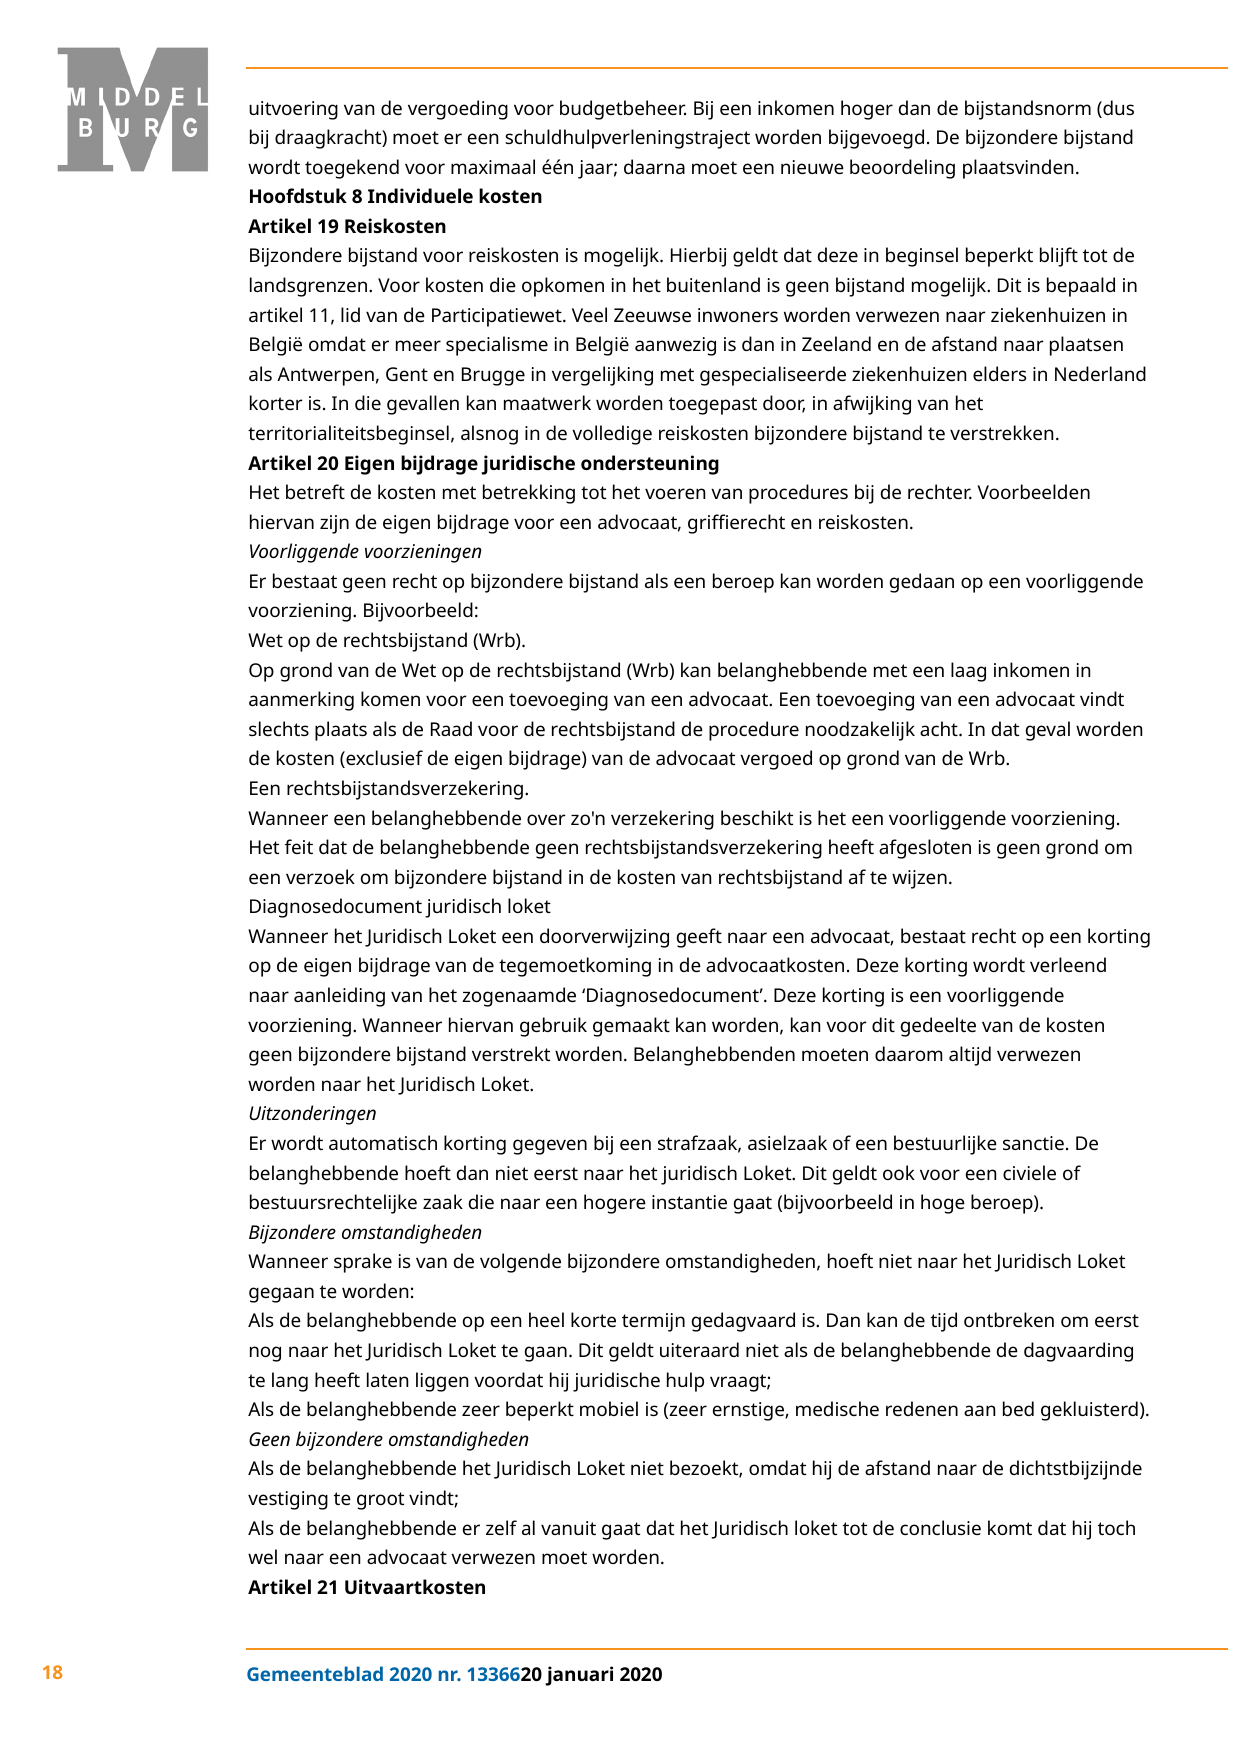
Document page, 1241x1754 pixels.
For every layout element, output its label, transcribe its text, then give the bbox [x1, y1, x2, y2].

text Wanneer sprake is van de volgende bijzondere omstandigheden, hoeft niet naar het Juridisch Loket gegaan te worden: [248, 1248, 1152, 1304]
text Diagnosedocument juridisch loket [248, 893, 1152, 919]
text Als de belanghebbende het Juridisch Loket niet bezoekt, omdat hij de afstand naar de dichtstbijzijnde vestiging te groot vindt; [248, 1456, 1152, 1511]
text Uitzonderingen [248, 1101, 1152, 1126]
text Bijzondere omstandigheden [248, 1219, 1152, 1245]
text Hoofdstuk 8 Individuele kosten [248, 183, 1152, 209]
text Wanneer een belanghebbende over zo'n verzekering beschikt is het een voorliggende voorziening. Het feit dat de belanghebbende geen rechtsbijstandsverzekering heeft afgesloten is geen grond om een verzoek om bijzondere bijstand in de kosten van rechtsbijstand af te wijzen. [248, 805, 1152, 890]
text Als de belanghebbende op een heel korte termijn gedagvaard is. Dan kan de tijd ontbreken om eerst nog naar het Juridisch Loket te gaan. Dit geldt uiteraard niet als de belanghebbende de dagvaarding te lang heeft laten liggen voordat hij juridische hulp vraagt; [248, 1308, 1152, 1393]
text Wanneer het Juridisch Loket een doorverwijzing geeft naar een advocaat, bestaat recht op een korting op de eigen bijdrage van de tegemoetkoming in de advocaatkosten. Deze korting wordt verleend naar aanleiding van het zogenaamde ‘Diagnosedocument’. Deze korting is een voorliggende voorziening. Wanneer hiervan gebruik gemaakt kan worden, kan voor dit gedeelte van de kosten geen bijzondere bijstand verstrekt worden. Belanghebbenden moeten daarom altijd verwezen worden naar het Juridisch Loket. [248, 923, 1152, 1097]
text Als de belanghebbende er zelf al vanuit gaat dat het Juridisch loket tot de conclusie komt dat hij toch wel naar een advocaat verwezen moet worden. [248, 1515, 1152, 1570]
text Wet op de rechtsbijstand (Wrb). [248, 627, 1152, 653]
text Er bestaat geen recht op bijzondere bijstand als een beroep kan worden gedaan op een voorliggende voorziening. Bijvoorbeeld: [248, 568, 1152, 623]
text Geen bijzondere omstandigheden [248, 1426, 1152, 1452]
text Bijzondere bijstand voor reiskosten is mogelijk. Hierbij geldt dat deze in beginsel beperkt blijft tot de landsgrenzen. Voor kosten die opkomen in het buitenland is geen bijstand mogelijk. Dit is bepaald in artikel 11, lid van de Participatiewet. Veel Zeeuwse inwoners worden verwezen naar ziekenhuizen in België omdat er meer specialisme in België aanwezig is dan in Zeeland en de afstand naar plaatsen als Antwerpen, Gent en Brugge in vergelijking met gespecialiseerde ziekenhuizen elders in Nederland korter is. In die gevallen kan maatwerk worden toegepast door, in afwijking van het territorialiteitsbeginsel, alsnog in de volledige reiskosten bijzondere bijstand te verstrekken. [248, 243, 1152, 446]
text Op grond van de Wet op de rechtsbijstand (Wrb) kan belanghebbende met een laag inkomen in aanmerking komen voor een toevoeging van een advocaat. Een toevoeging van een advocaat vindt slechts plaats als de Raad voor de rechtsbijstand de procedure noodzakelijk acht. In dat geval worden de kosten (exclusief de eigen bijdrage) van de advocaat vergoed op grond van de Wrb. [248, 657, 1152, 771]
text Artikel 19 Reiskosten [248, 213, 1152, 239]
text Artikel 20 Eigen bijdrage juridische ondersteuning [248, 450, 1152, 476]
text Voorliggende voorzieningen [248, 538, 1152, 564]
picture [41, 47, 231, 172]
text Een rechtsbijstandsverzekering. [248, 775, 1152, 801]
text Er wordt automatisch korting gegeven bij een strafzaak, asielzaak of een bestuurlijke sanctie. De belanghebbende hoeft dan niet eerst naar het juridisch Loket. Dit geldt ook voor een civiele of bestuursrechtelijke zaak die naar een hogere instantie gaat (bijvoorbeeld in hoge beroep). [248, 1130, 1152, 1215]
text Als de belanghebbende zeer beperkt mobiel is (zeer ernstige, medische redenen aan bed gekluisterd). [248, 1396, 1152, 1422]
text Artikel 21 Uitvaartkosten [248, 1574, 1152, 1600]
text uitvoering van de vergoeding voor budgetbeheer. Bij een inkomen hoger dan de bijstandsnorm (dus bij draagkracht) moet er een schuldhulpverleningstraject worden bijgevoegd. De bijzondere bijstand wordt toegekend voor maximaal één jaar; daarna moet een nieuwe beoordeling plaatsvinden. [248, 95, 1152, 180]
text Het betreft de kosten met betrekking tot het voeren van procedures bij de rechter. Voorbeelden hiervan zijn de eigen bijdrage voor een advocaat, griffierecht en reiskosten. [248, 479, 1152, 535]
